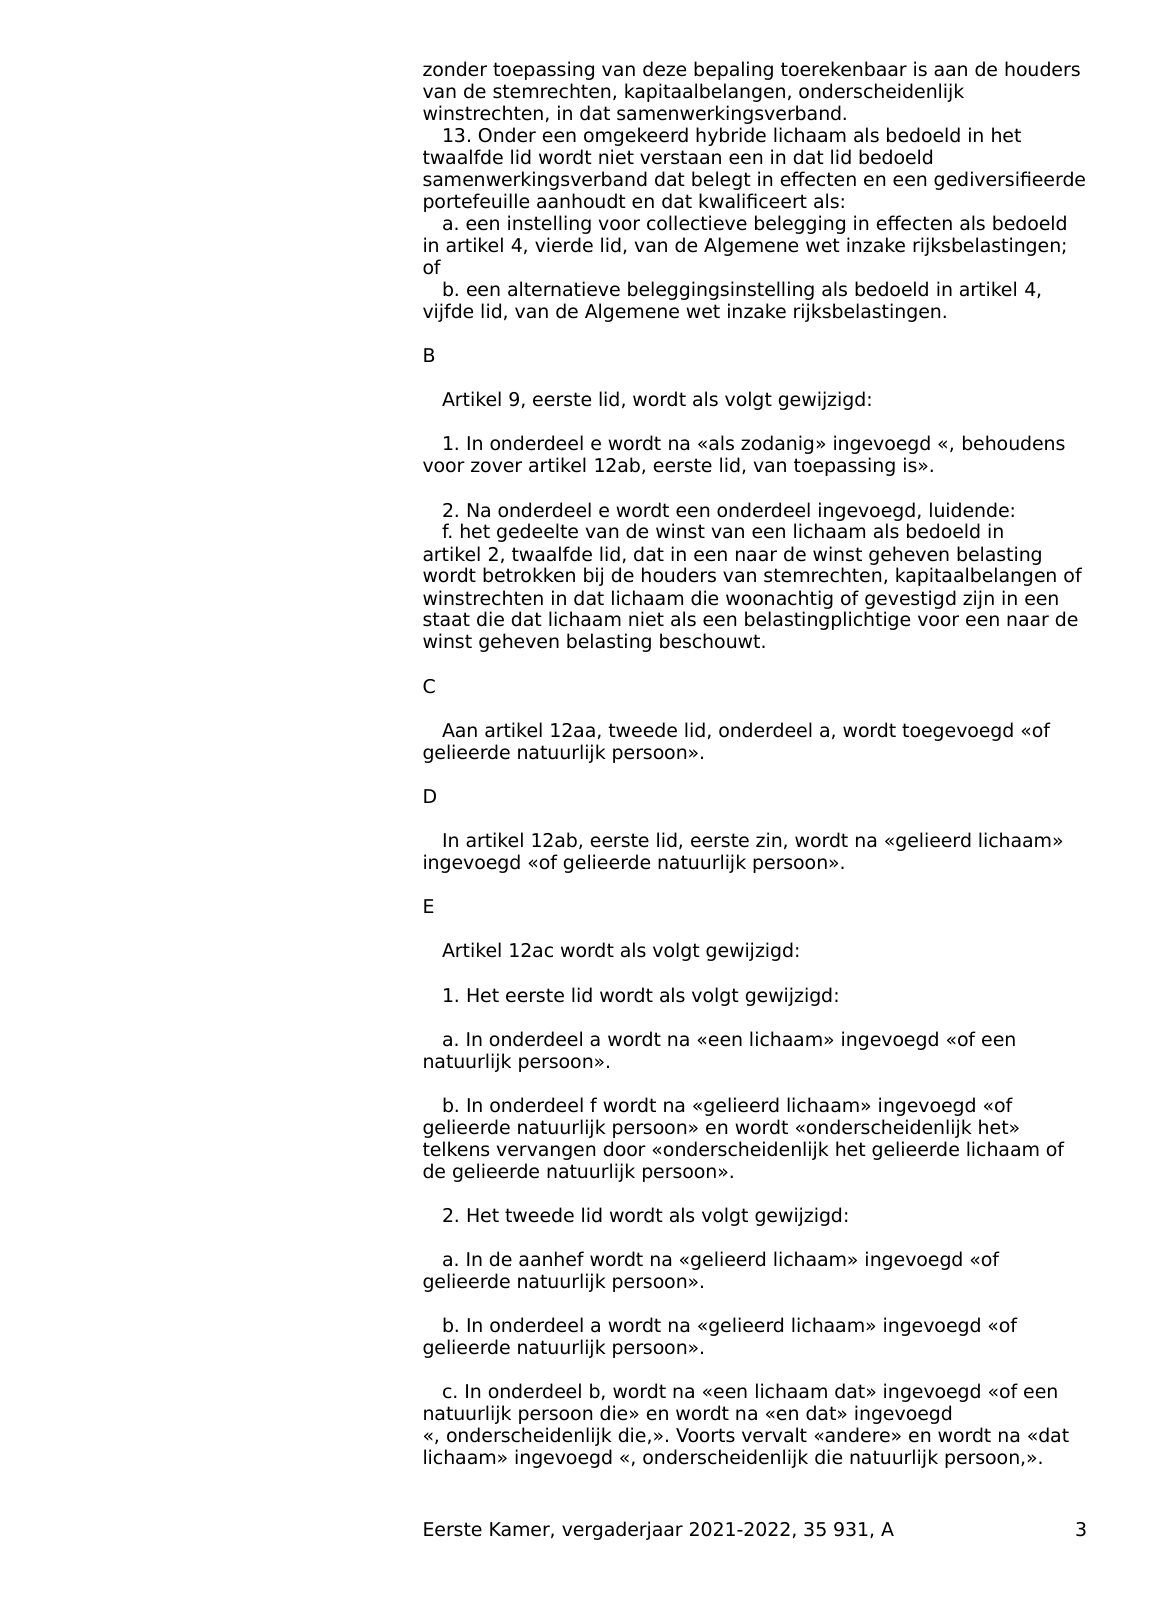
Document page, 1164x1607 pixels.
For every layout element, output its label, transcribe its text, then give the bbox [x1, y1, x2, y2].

text zonder toepassing van deze bepaling toerekenbaar is aan de houders van de stemrechten, kapitaalbelangen, onderscheidenlijk winstrechten, in dat samenwerkingsverband. [422, 59, 1087, 125]
text f. het gedeelte van de winst van een lichaam als bedoeld in artikel 2, twaalfde lid, dat in een naar de winst geheven belasting wordt betrokken bij de houders van stemrechten, kapitaalbelangen of winstrechten in dat lichaam die woonachtig of gevestigd zijn in een staat die dat lichaam niet als een belastingplichtige voor een naar de winst geheven belasting beschouwt. [422, 521, 1087, 653]
text B [422, 345, 1087, 367]
text a. een instelling voor collectieve belegging in effecten als bedoeld in artikel 4, vierde lid, van de Algemene wet inzake rijksbelastingen; of [422, 213, 1087, 279]
text Artikel 12ac wordt als volgt gewijzigd: [422, 940, 1087, 962]
text b. In onderdeel a wordt na «gelieerd lichaam» ingevoegd «of gelieerde natuurlijk persoon». [422, 1315, 1087, 1359]
text D [422, 786, 1087, 808]
text c. In onderdeel b, wordt na «een lichaam dat» ingevoegd «of een natuurlijk persoon die» en wordt na «en dat» ingevoegd «, onderscheidenlijk die,». Voorts vervalt «andere» en wordt na «dat lichaam» ingevoegd «, onderscheidenlijk die natuurlijk persoon,». [422, 1381, 1087, 1469]
text 2. Na onderdeel e wordt een onderdeel ingevoegd, luidende: [422, 499, 1087, 521]
text 1. In onderdeel e wordt na «als zodanig» ingevoegd «, behoudens voor zover artikel 12ab, eerste lid, van toepassing is». [422, 433, 1087, 477]
text C [422, 676, 1087, 697]
text 2. Het tweede lid wordt als volgt gewijzigd: [422, 1205, 1087, 1227]
text a. In de aanhef wordt na «gelieerd lichaam» ingevoegd «of gelieerde natuurlijk persoon». [422, 1249, 1087, 1293]
text b. een alternatieve beleggingsinstelling als bedoeld in artikel 4, vijfde lid, van de Algemene wet inzake rijksbelastingen. [422, 279, 1087, 323]
text 13. Onder een omgekeerd hybride lichaam als bedoeld in het twaalfde lid wordt niet verstaan een in dat lid bedoeld samenwerkingsverband dat belegt in effecten en een gediversifieerde portefeuille aanhoudt en dat kwalificeert als: [422, 125, 1087, 213]
text 1. Het eerste lid wordt als volgt gewijzigd: [422, 984, 1087, 1006]
text Artikel 9, eerste lid, wordt als volgt gewijzigd: [422, 389, 1087, 411]
text E [422, 896, 1087, 918]
text a. In onderdeel a wordt na «een lichaam» ingevoegd «of een natuurlijk persoon». [422, 1029, 1087, 1073]
text Aan artikel 12aa, tweede lid, onderdeel a, wordt toegevoegd «of gelieerde natuurlijk persoon». [422, 720, 1087, 764]
text In artikel 12ab, eerste lid, eerste zin, wordt na «gelieerd lichaam» ingevoegd «of gelieerde natuurlijk persoon». [422, 830, 1087, 874]
text b. In onderdeel f wordt na «gelieerd lichaam» ingevoegd «of gelieerde natuurlijk persoon» en wordt «onderscheidenlijk het» telkens vervangen door «onderscheidenlijk het gelieerde lichaam of de gelieerde natuurlijk persoon». [422, 1095, 1087, 1183]
